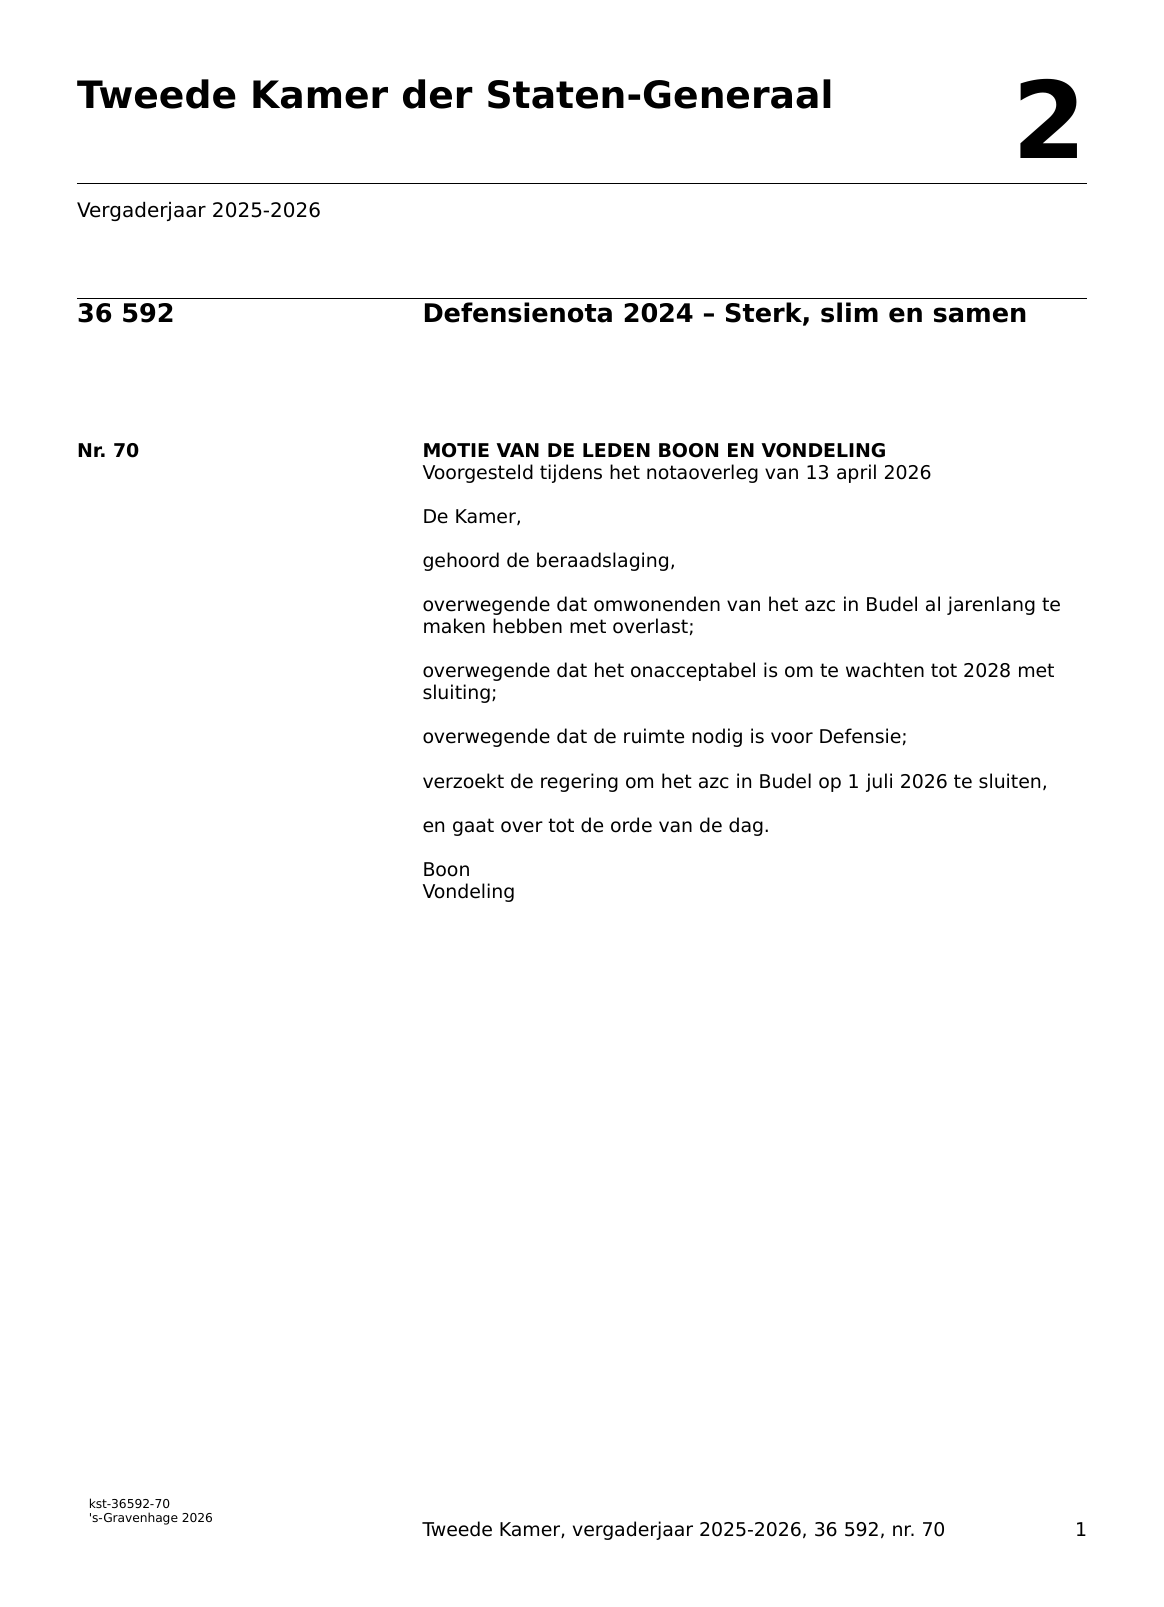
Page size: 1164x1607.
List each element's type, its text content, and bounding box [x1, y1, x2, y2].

table_cell Vergaderjaar 2025-2026 [77, 184, 1087, 298]
text Voorgesteld tijdens het notaoverleg van 13 april 2026 [422, 462, 1087, 484]
table_header Tweede Kamer der Staten-Generaal [77, 59, 886, 183]
text Boon [422, 859, 1087, 881]
text en gaat over tot de orde van de dag. [422, 815, 1087, 837]
subtitle 36 592 Defensienota 2024 – Sterk, slim en samen [77, 299, 1087, 329]
subtitle Nr. 70 MOTIE VAN DE LEDEN BOON EN VONDELING [77, 440, 1087, 462]
text De Kamer, [422, 506, 1087, 528]
text 's-Gravenhage 2026 [88, 1511, 323, 1525]
text overwegende dat het onacceptabel is om te wachten tot 2028 met sluiting; [422, 660, 1087, 704]
text overwegende dat omwonenden van het azc in Budel al jarenlang te maken hebben met overlast; [422, 594, 1087, 638]
table_header 2 [886, 59, 1087, 183]
text gehoord de beraadslaging, [422, 550, 1087, 572]
text overwegende dat de ruimte nodig is voor Defensie; [422, 726, 1087, 748]
text verzoekt de regering om het azc in Budel op 1 juli 2026 te sluiten, [422, 771, 1087, 793]
text kst-36592-70 [88, 1497, 323, 1511]
text Vondeling [422, 881, 1087, 903]
